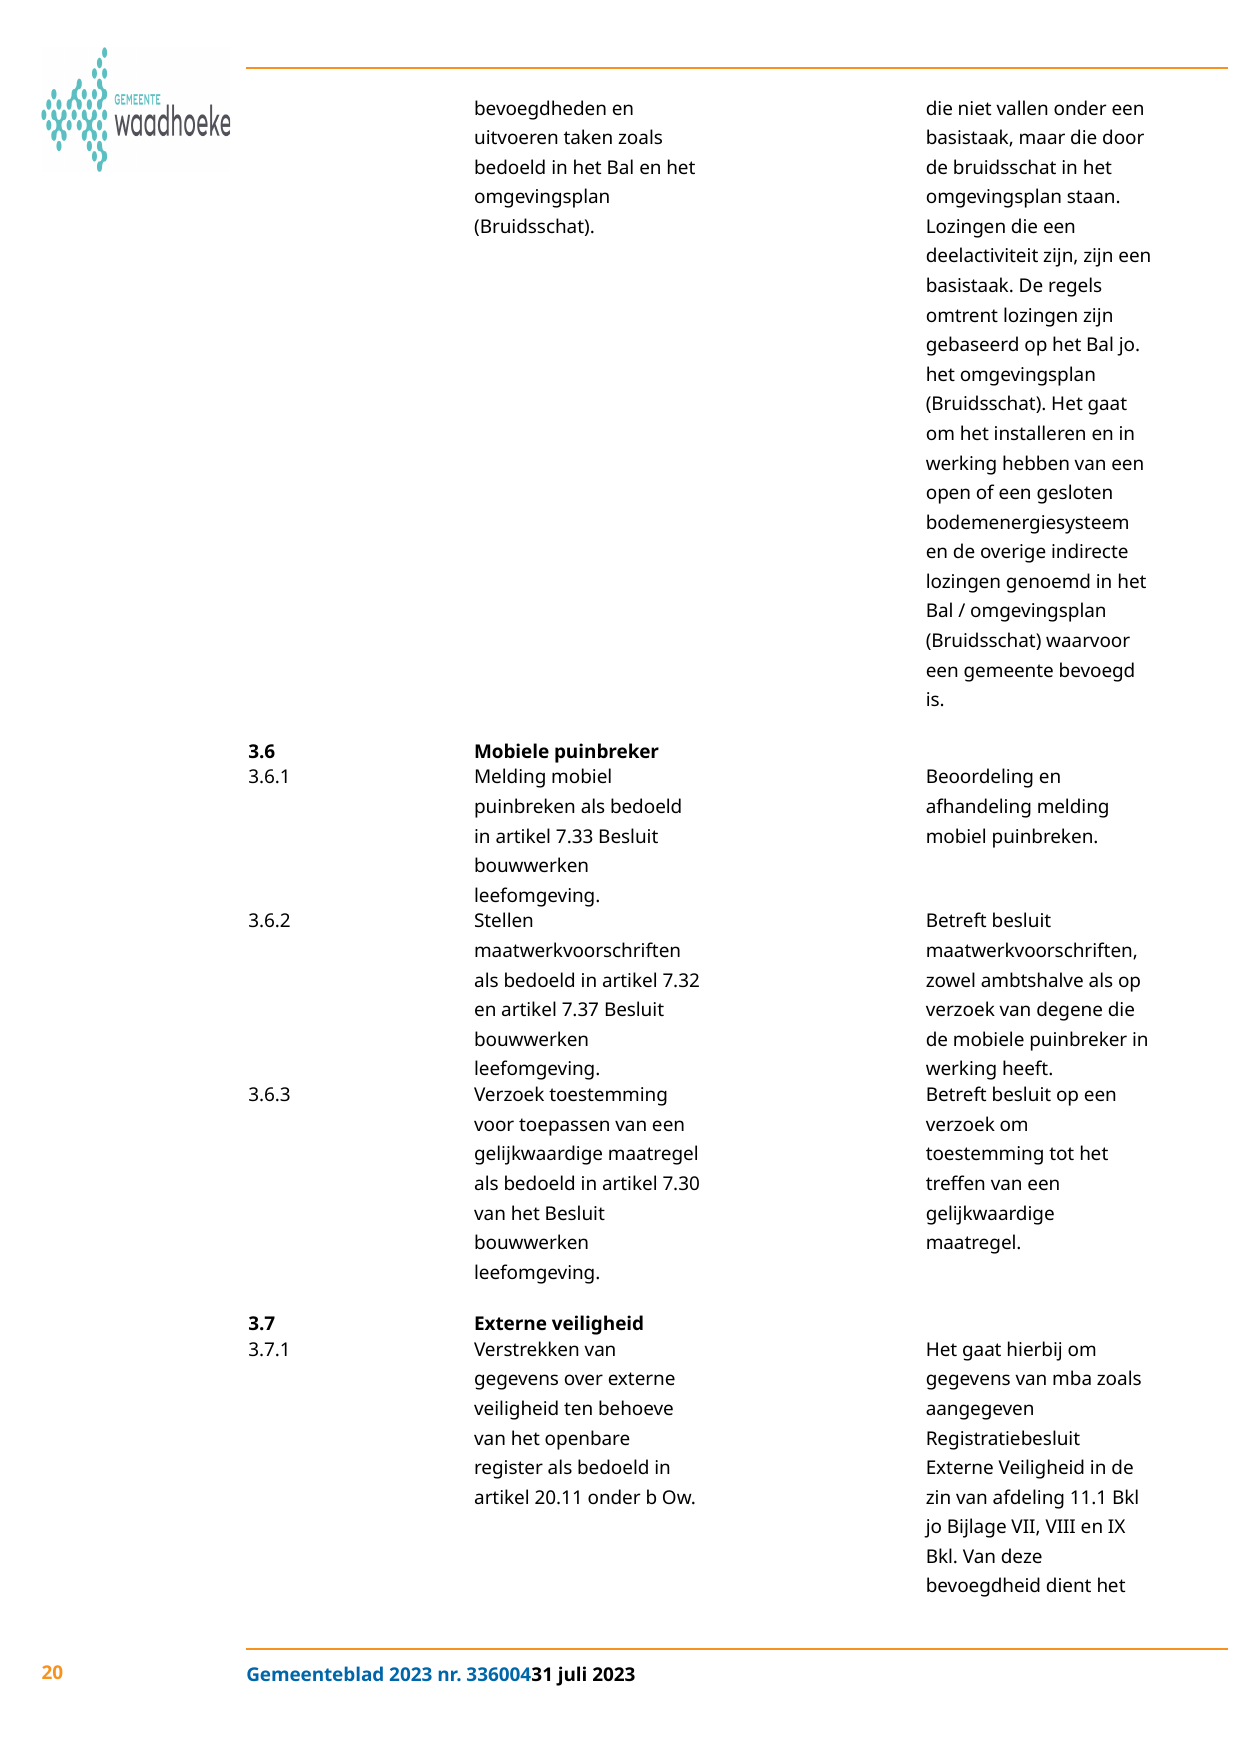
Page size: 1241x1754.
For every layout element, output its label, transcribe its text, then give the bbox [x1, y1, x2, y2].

table_cell [700, 764, 926, 908]
table_cell [926, 1285, 1152, 1310]
table_cell [700, 1310, 926, 1336]
table_cell Betreft besluit op een verzoek om toestemming tot het treffen van een gelijkwaardige maatregel. [926, 1081, 1152, 1284]
table_cell [248, 712, 474, 738]
picture [41, 47, 231, 172]
table_cell [926, 1310, 1152, 1336]
table_cell [474, 712, 700, 738]
table_cell 3.7.1 [248, 1336, 474, 1598]
table_cell Het gaat hierbij om gegevens van mba zoals aangegeven Registratiebesluit Externe Veiligheid in de zin van afdeling 11.1 Bkl jo Bijlage VII, VIII en IX Bkl. Van deze bevoegdheid dient het [926, 1336, 1152, 1598]
table_cell Beoordeling en afhandeling melding mobiel puinbreken. [926, 764, 1152, 908]
table_cell Melding mobiel puinbreken als bedoeld in artikel 7.33 Besluit bouwwerken leefomgeving. [474, 764, 700, 908]
table_cell Externe veiligheid [474, 1310, 700, 1336]
table_cell 3.6.1 [248, 764, 474, 908]
table_cell [700, 712, 1152, 738]
table_cell 3.6.2 [248, 908, 474, 1081]
table_cell 3.6.3 [248, 1081, 474, 1284]
table_cell [700, 908, 926, 1081]
table_cell [248, 1285, 474, 1310]
table_cell [700, 1081, 926, 1284]
table_cell Betreft besluit maatwerkvoorschriften, zowel ambtshalve als op verzoek van degene die de mobiele puinbreker in werking heeft. [926, 908, 1152, 1081]
table_cell bevoegdheden en uitvoeren taken zoals bedoeld in het Bal en het omgevingsplan (Bruidsschat). [474, 95, 700, 712]
table_cell [700, 95, 926, 712]
table_cell Verzoek toestemming voor toepassen van een gelijkwaardige maatregel als bedoeld in artikel 7.30 van het Besluit bouwwerken leefomgeving. [474, 1081, 700, 1284]
table_cell [700, 1336, 926, 1598]
table_cell 3.7 [248, 1310, 474, 1336]
table_cell [700, 738, 926, 764]
table_cell Mobiele puinbreker [474, 738, 700, 764]
table_cell Verstrekken van gegevens over externe veiligheid ten behoeve van het openbare register als bedoeld in artikel 20.11 onder b Ow. [474, 1336, 700, 1598]
table_cell 3.6 [248, 738, 474, 764]
table_cell Stellen maatwerkvoorschriften als bedoeld in artikel 7.32 en artikel 7.37 Besluit bouwwerken leefomgeving. [474, 908, 700, 1081]
table_cell [926, 738, 1152, 764]
table_cell [474, 1285, 700, 1310]
table_cell [700, 1285, 926, 1310]
table_cell [248, 95, 474, 712]
table_cell die niet vallen onder een basistaak, maar die door de bruidsschat in het omgevingsplan staan. Lozingen die een deelactiviteit zijn, zijn een basistaak. De regels omtrent lozingen zijn gebaseerd op het Bal jo. het omgevingsplan (Bruidsschat). Het gaat om het installeren en in werking hebben van een open of een gesloten bodemenergiesysteem en de overige indirecte lozingen genoemd in het Bal / omgevingsplan (Bruidsschat) waarvoor een gemeente bevoegd is. [926, 95, 1152, 712]
